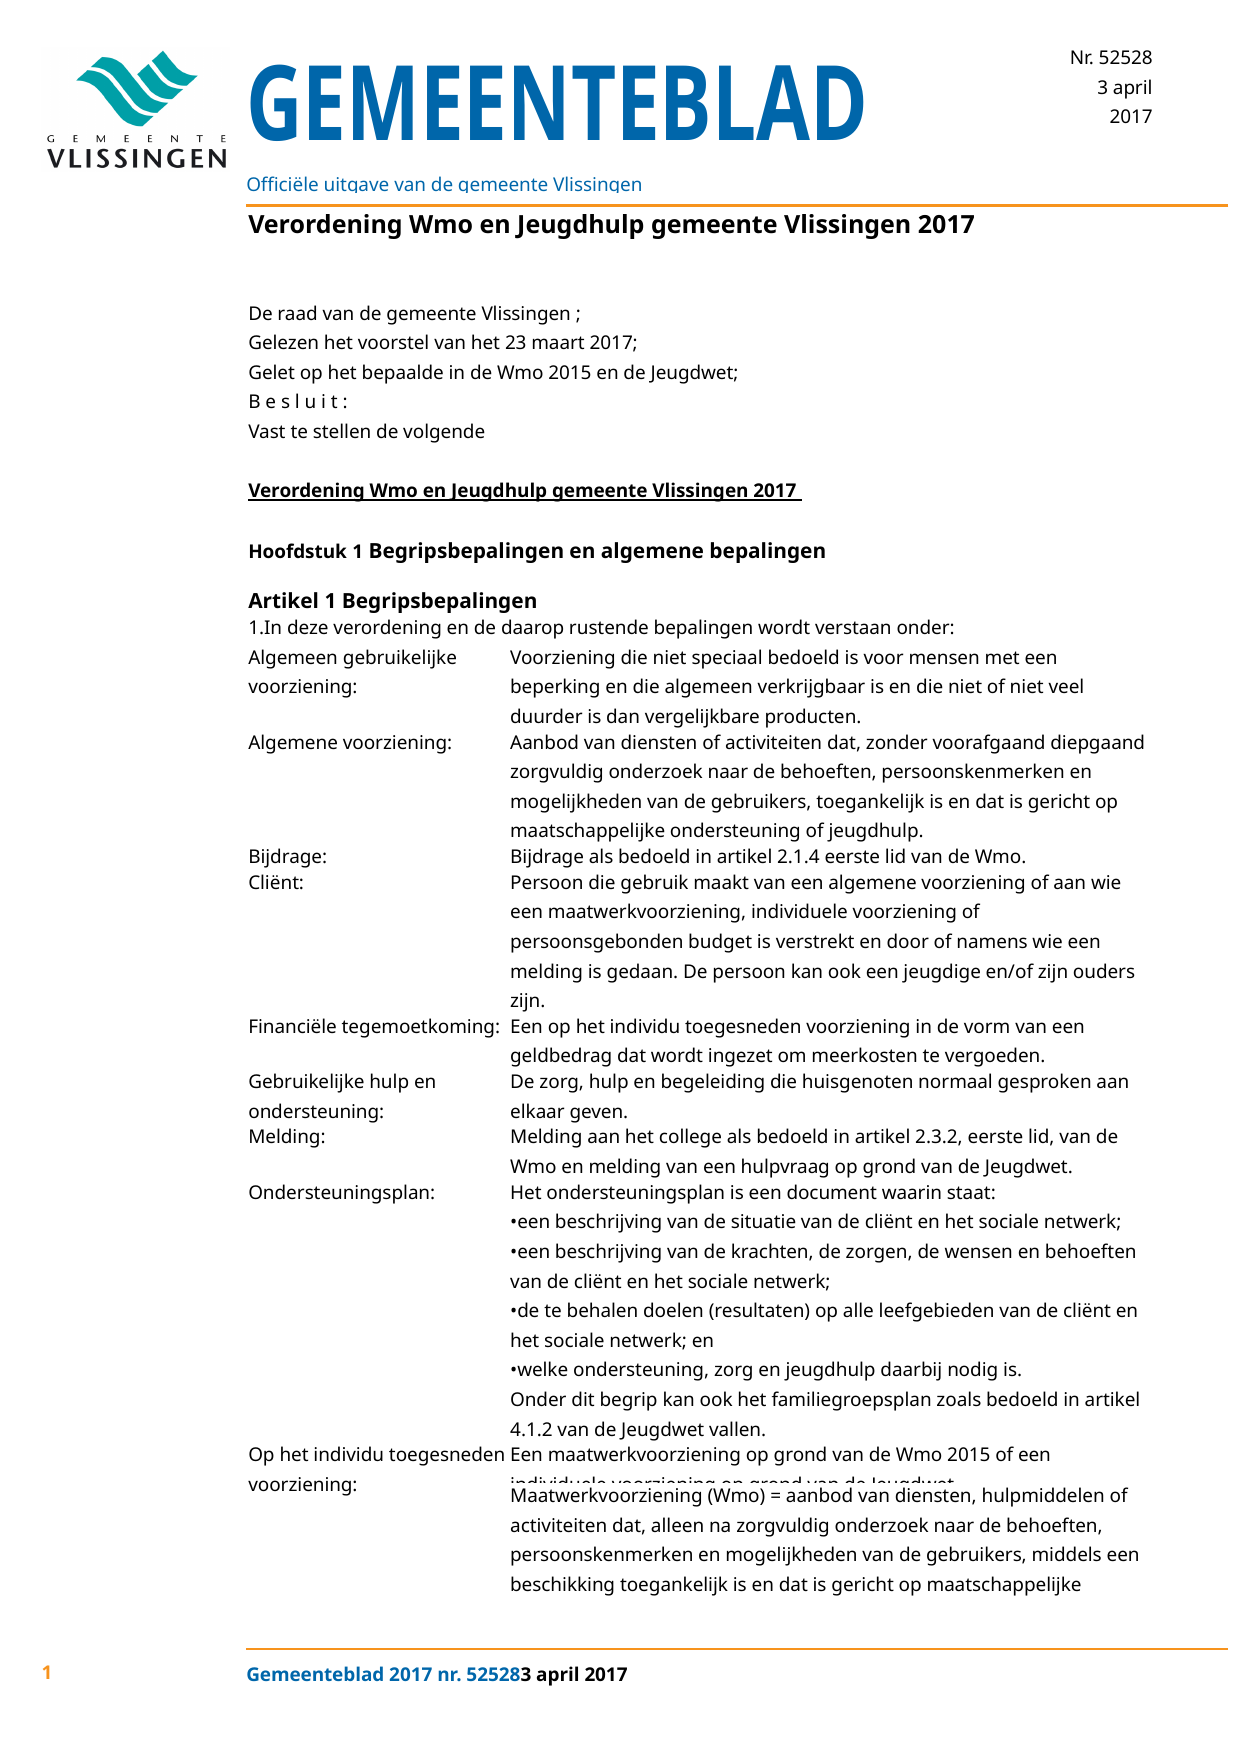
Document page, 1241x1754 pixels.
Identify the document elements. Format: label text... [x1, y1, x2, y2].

table_cell Algemene voorziening: [248, 729, 510, 843]
table_cell Het ondersteuningsplan is een document waarin staat: •een beschrijving van de situatie van de cliënt en het sociale netwerk; •een beschrijving van de krachten, de zorgen, de wensen en behoeften van de cliënt en het sociale netwerk; •de te behalen doelen (resultaten) op alle leefgebieden van de cliënt en het sociale netwerk; en •welke ondersteuning, zorg en jeugdhulp daarbij nodig is. Onder dit begrip kan ook het familiegroepsplan zoals bedoeld in artikel 4.1.2 van de Jeugdwet vallen. [510, 1179, 1152, 1441]
table_cell Gebruikelijke hulp en ondersteuning: [248, 1069, 510, 1124]
table_cell Bijdrage als bedoeld in artikel 2.1.4 eerste lid van de Wmo. [510, 843, 1152, 869]
table_cell Op het individu toegesneden voorziening: [248, 1441, 510, 1597]
table_cell Een op het individu toegesneden voorziening in de vorm van een geldbedrag dat wordt ingezet om meerkosten te vergoeden. [510, 1013, 1152, 1068]
text Hoofdstuk 1 Begripsbepalingen en algemene bepalingen [248, 537, 1152, 565]
table_cell Bijdrage: [248, 843, 510, 869]
table_cell De zorg, hulp en begeleiding die huisgenoten normaal gesproken aan elkaar geven. [510, 1069, 1152, 1124]
table_cell Aanbod van diensten of activiteiten dat, zonder voorafgaand diepgaand zorgvuldig onderzoek naar de behoeften, persoonskenmerken en mogelijkheden van de gebruikers, toegankelijk is en dat is gericht op maatschappelijke ondersteuning of jeugdhulp. [510, 729, 1152, 843]
picture [41, 47, 231, 172]
table_cell Melding aan het college als bedoeld in artikel 2.3.2, eerste lid, van de Wmo en melding van een hulpvraag op grond van de Jeugdwet. [510, 1124, 1152, 1179]
text De raad van de gemeente Vlissingen ; [248, 300, 1152, 326]
table_cell Ondersteuningsplan: [248, 1179, 510, 1441]
text Gelezen het voorstel van het 23 maart 2017; [248, 329, 1152, 355]
text 1.In deze verordening en de daarop rustende bepalingen wordt verstaan onder: [248, 614, 1152, 640]
text Artikel 1 Begripsbepalingen [248, 586, 1152, 614]
table_cell Een maatwerkvoorziening op grond van de Wmo 2015 of een individuele voorziening op grond van de Jeugdwet. Maatwerkvoorziening (Wmo) = aanbod van diensten, hulpmiddelen of activiteiten dat, alleen na zorgvuldig onderzoek naar de behoeften, persoonskenmerken en mogelijkheden van de gebruikers, middels een beschikking toegankelijk is en dat is gericht op maatschappelijke [510, 1441, 1152, 1597]
text B e s l u i t : [248, 389, 1152, 414]
table_cell Financiële tegemoetkoming: [248, 1013, 510, 1068]
table_cell Melding: [248, 1124, 510, 1179]
text Verordening Wmo en Jeugdhulp gemeente Vlissingen 2017 [248, 477, 1152, 503]
text Verordening Wmo en Jeugdhulp gemeente Vlissingen 2017 [248, 207, 1152, 241]
table_cell Cliënt: [248, 869, 510, 1013]
text Vast te stellen de volgende [248, 418, 1152, 444]
table_header Algemeen gebruikelijke voorziening: [248, 644, 510, 729]
table_header Voorziening die niet speciaal bedoeld is voor mensen met een beperking en die algemeen verkrijgbaar is en die niet of niet veel duurder is dan vergelijkbare producten. [510, 644, 1152, 729]
text Gelet op het bepaalde in de Wmo 2015 en de Jeugdwet; [248, 359, 1152, 385]
table_cell Persoon die gebruik maakt van een algemene voorziening of aan wie een maatwerkvoorziening, individuele voorziening of persoonsgebonden budget is verstrekt en door of namens wie een melding is gedaan. De persoon kan ook een jeugdige en/of zijn ouders zijn. [510, 869, 1152, 1013]
